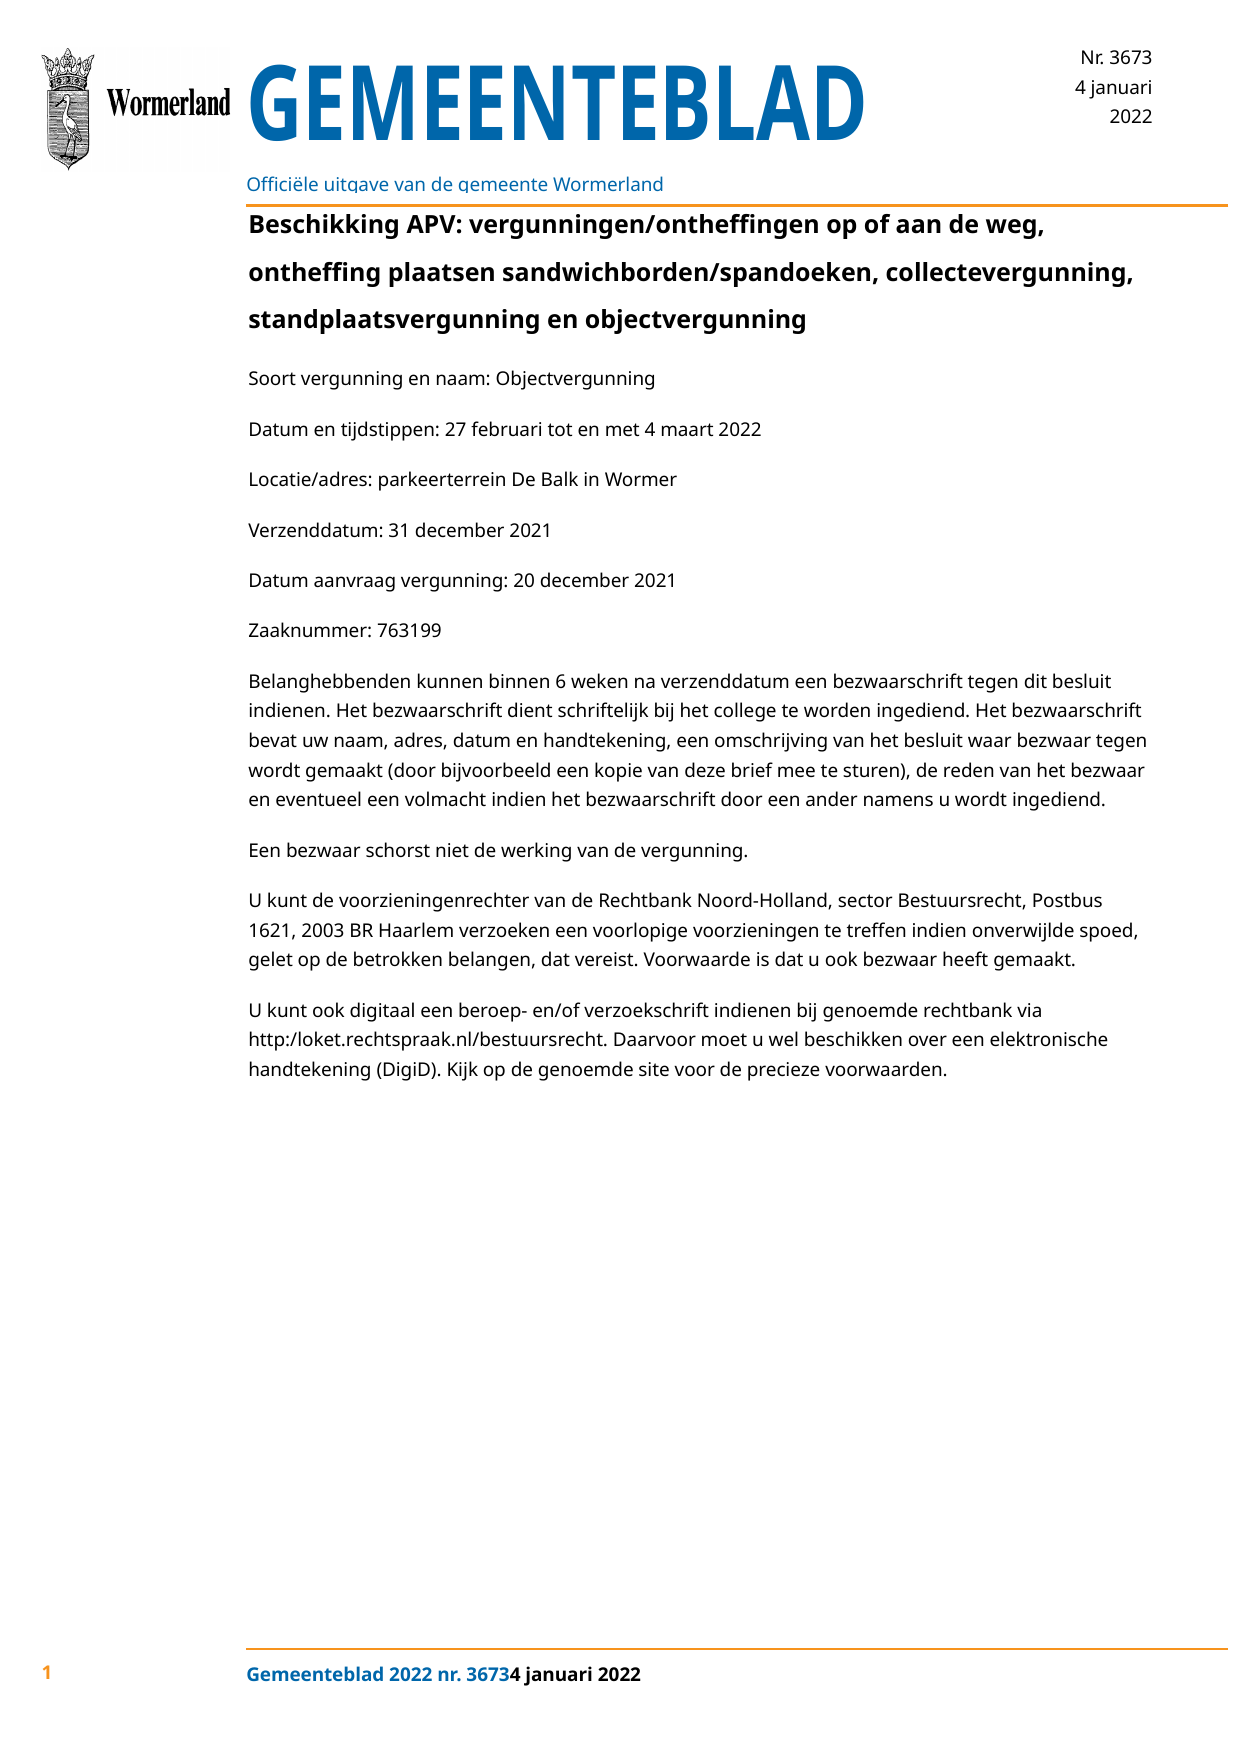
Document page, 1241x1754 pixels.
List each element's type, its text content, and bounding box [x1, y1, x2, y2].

text Belanghebbenden kunnen binnen 6 weken na verzenddatum een bezwaarschrift tegen dit besluit indienen. Het bezwaarschrift dient schriftelijk bij het college te worden ingediend. Het bezwaarschrift bevat uw naam, adres, datum en handtekening, een omschrijving van het besluit waar bezwaar tegen wordt gemaakt (door bijvoorbeeld een kopie van deze brief mee te sturen), de reden van het bezwaar en eventueel een volmacht indien het bezwaarschrift door een ander namens u wordt ingediend. [248, 668, 1152, 812]
text Datum aanvraag vergunning: 20 december 2021 [248, 567, 1152, 593]
text Datum en tijdstippen: 27 februari tot en met 4 maart 2022 [248, 416, 1152, 442]
picture [41, 47, 231, 172]
text Een bezwaar schorst niet de werking van de vergunning. [248, 837, 1152, 862]
text U kunt de voorzieningenrechter van de Rechtbank Noord-Holland, sector Bestuursrecht, Postbus 1621, 2003 BR Haarlem verzoeken een voorlopige voorzieningen te treffen indien onverwijlde spoed, gelet op de betrokken belangen, dat vereist. Voorwaarde is dat u ook bezwaar heeft gemaakt. [248, 887, 1152, 972]
text Beschikking APV: vergunningen/ontheffingen op of aan de weg, ontheffing plaatsen sandwichborden/spandoeken, collectevergunning, standplaatsvergunning en objectvergunning [248, 207, 1152, 336]
text Soort vergunning en naam: Objectvergunning [248, 366, 1152, 391]
text Zaaknummer: 763199 [248, 618, 1152, 643]
text Locatie/adres: parkeerterrein De Balk in Wormer [248, 466, 1152, 492]
text U kunt ook digitaal een beroep- en/of verzoekschrift indienen bij genoemde rechtbank via http:/loket.rechtspraak.nl/bestuursrecht. Daarvoor moet u wel beschikken over een elektronische handtekening (DigiD). Kijk op de genoemde site voor de precieze voorwaarden. [248, 997, 1152, 1082]
text Verzenddatum: 31 december 2021 [248, 517, 1152, 542]
